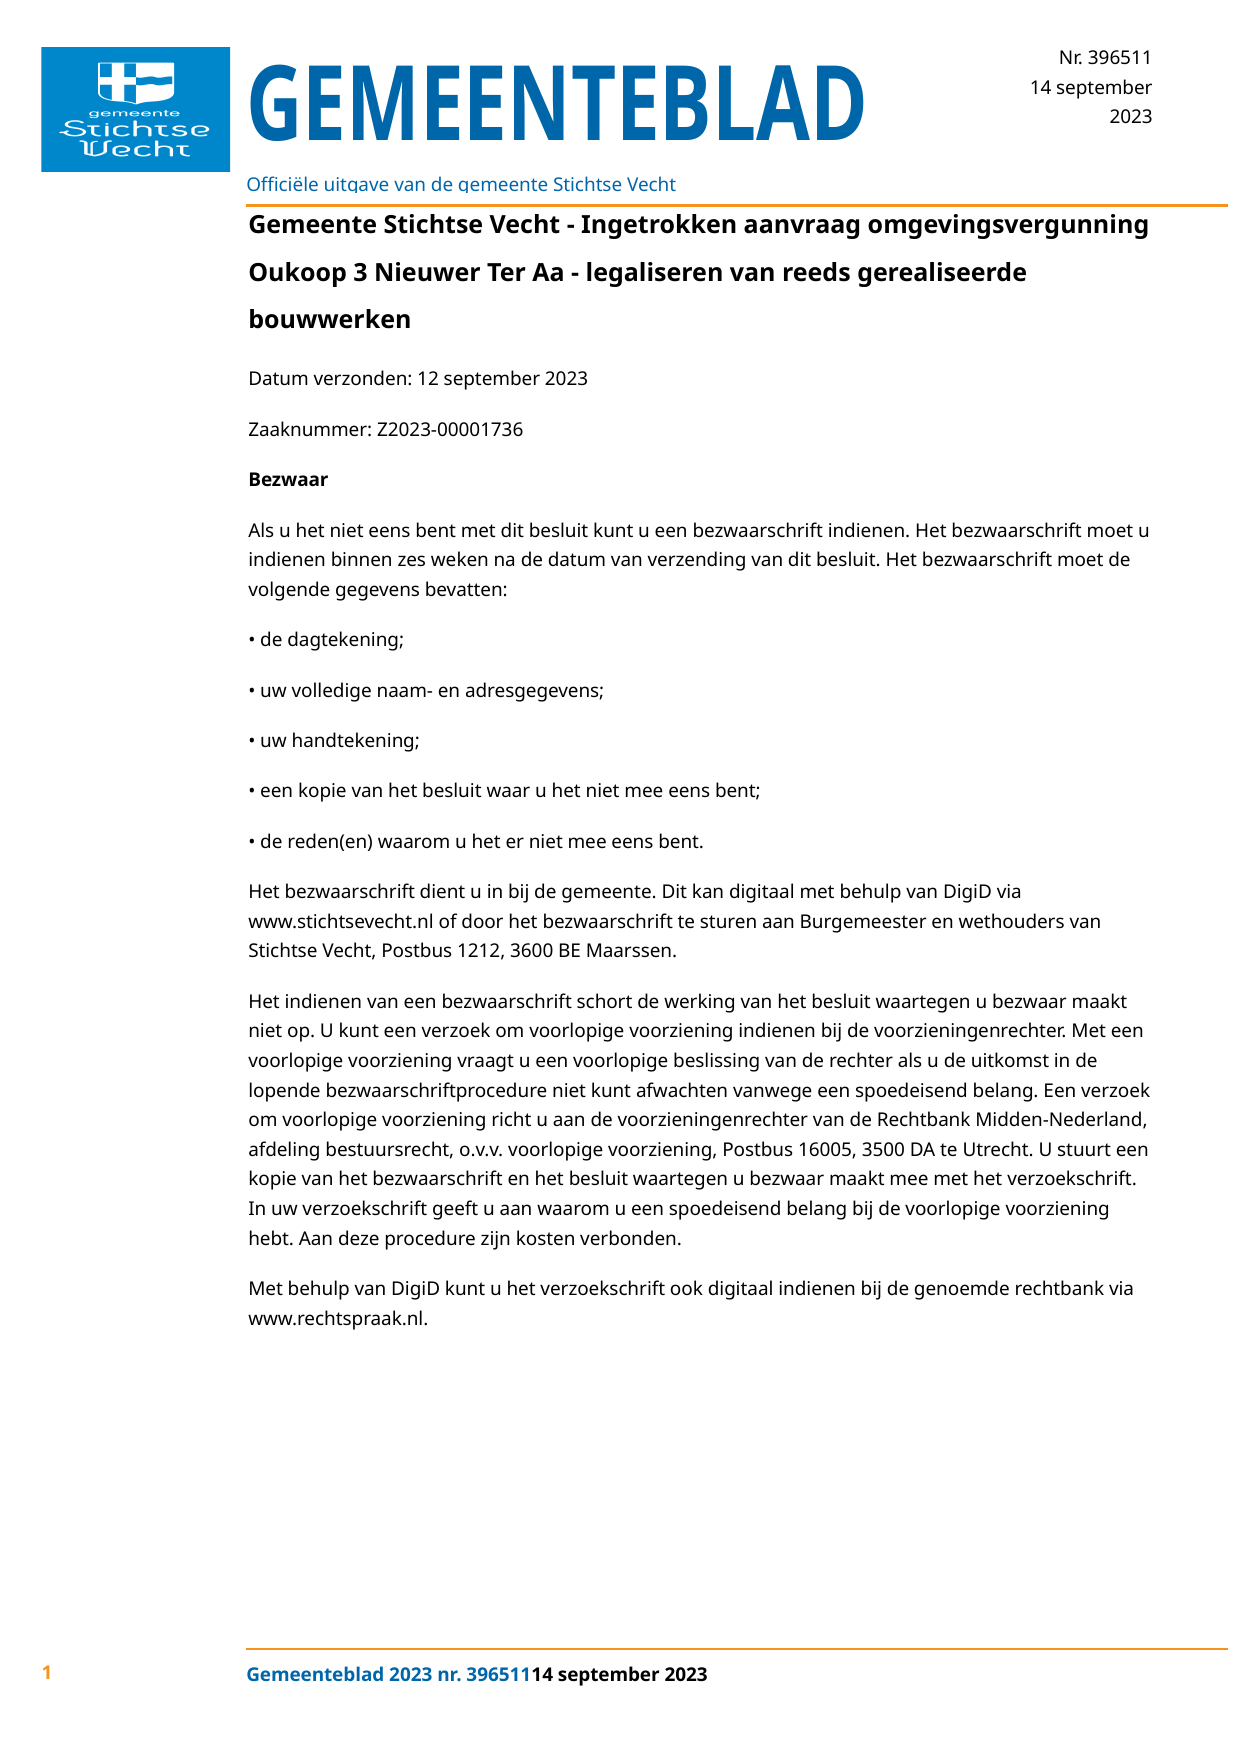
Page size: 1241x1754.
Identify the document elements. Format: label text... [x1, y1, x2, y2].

text • de reden(en) waarom u het er niet mee eens bent. [248, 828, 1152, 854]
text Het indienen van een bezwaarschrift schort de werking van het besluit waartegen u bezwaar maakt niet op. U kunt een verzoek om voorlopige voorziening indienen bij de voorzieningenrechter. Met een voorlopige voorziening vraagt u een voorlopige beslissing van de rechter als u de uitkomst in de lopende bezwaarschriftprocedure niet kunt afwachten vanwege een spoedeisend belang. Een verzoek om voorlopige voorziening richt u aan de voorzieningenrechter van de Rechtbank Midden-Nederland, afdeling bestuursrecht, o.v.v. voorlopige voorziening, Postbus 16005, 3500 DA te Utrecht. U stuurt een kopie van het bezwaarschrift en het besluit waartegen u bezwaar maakt mee met het verzoekschrift. In uw verzoekschrift geeft u aan waarom u een spoedeisend belang bij de voorlopige voorziening hebt. Aan deze procedure zijn kosten verbonden. [248, 988, 1152, 1250]
text Datum verzonden: 12 september 2023 [248, 366, 1152, 391]
text Gemeente Stichtse Vecht - Ingetrokken aanvraag omgevingsvergunning Oukoop 3 Nieuwer Ter Aa - legaliseren van reeds gerealiseerde bouwwerken [248, 207, 1152, 336]
text • een kopie van het besluit waar u het niet mee eens bent; [248, 778, 1152, 803]
text • uw handtekening; [248, 727, 1152, 753]
text • uw volledige naam- en adresgegevens; [248, 677, 1152, 702]
text Als u het niet eens bent met dit besluit kunt u een bezwaarschrift indienen. Het bezwaarschrift moet u indienen binnen zes weken na de datum van verzending van dit besluit. Het bezwaarschrift moet de volgende gegevens bevatten: [248, 517, 1152, 602]
text Het bezwaarschrift dient u in bij de gemeente. Dit kan digitaal met behulp van DigiD via www.stichtsevecht.nl of door het bezwaarschrift te sturen aan Burgemeester en wethouders van Stichtse Vecht, Postbus 1212, 3600 BE Maarssen. [248, 878, 1152, 963]
text Met behulp van DigiD kunt u het verzoekschrift ook digitaal indienen bij de genoemde rechtbank via www.rechtspraak.nl. [248, 1275, 1152, 1330]
picture [137, 63, 174, 103]
text Zaaknummer: Z2023-00001736 [248, 416, 1152, 442]
text Bezwaar [248, 466, 1152, 492]
text • de dagtekening; [248, 626, 1152, 652]
picture [99, 63, 135, 101]
